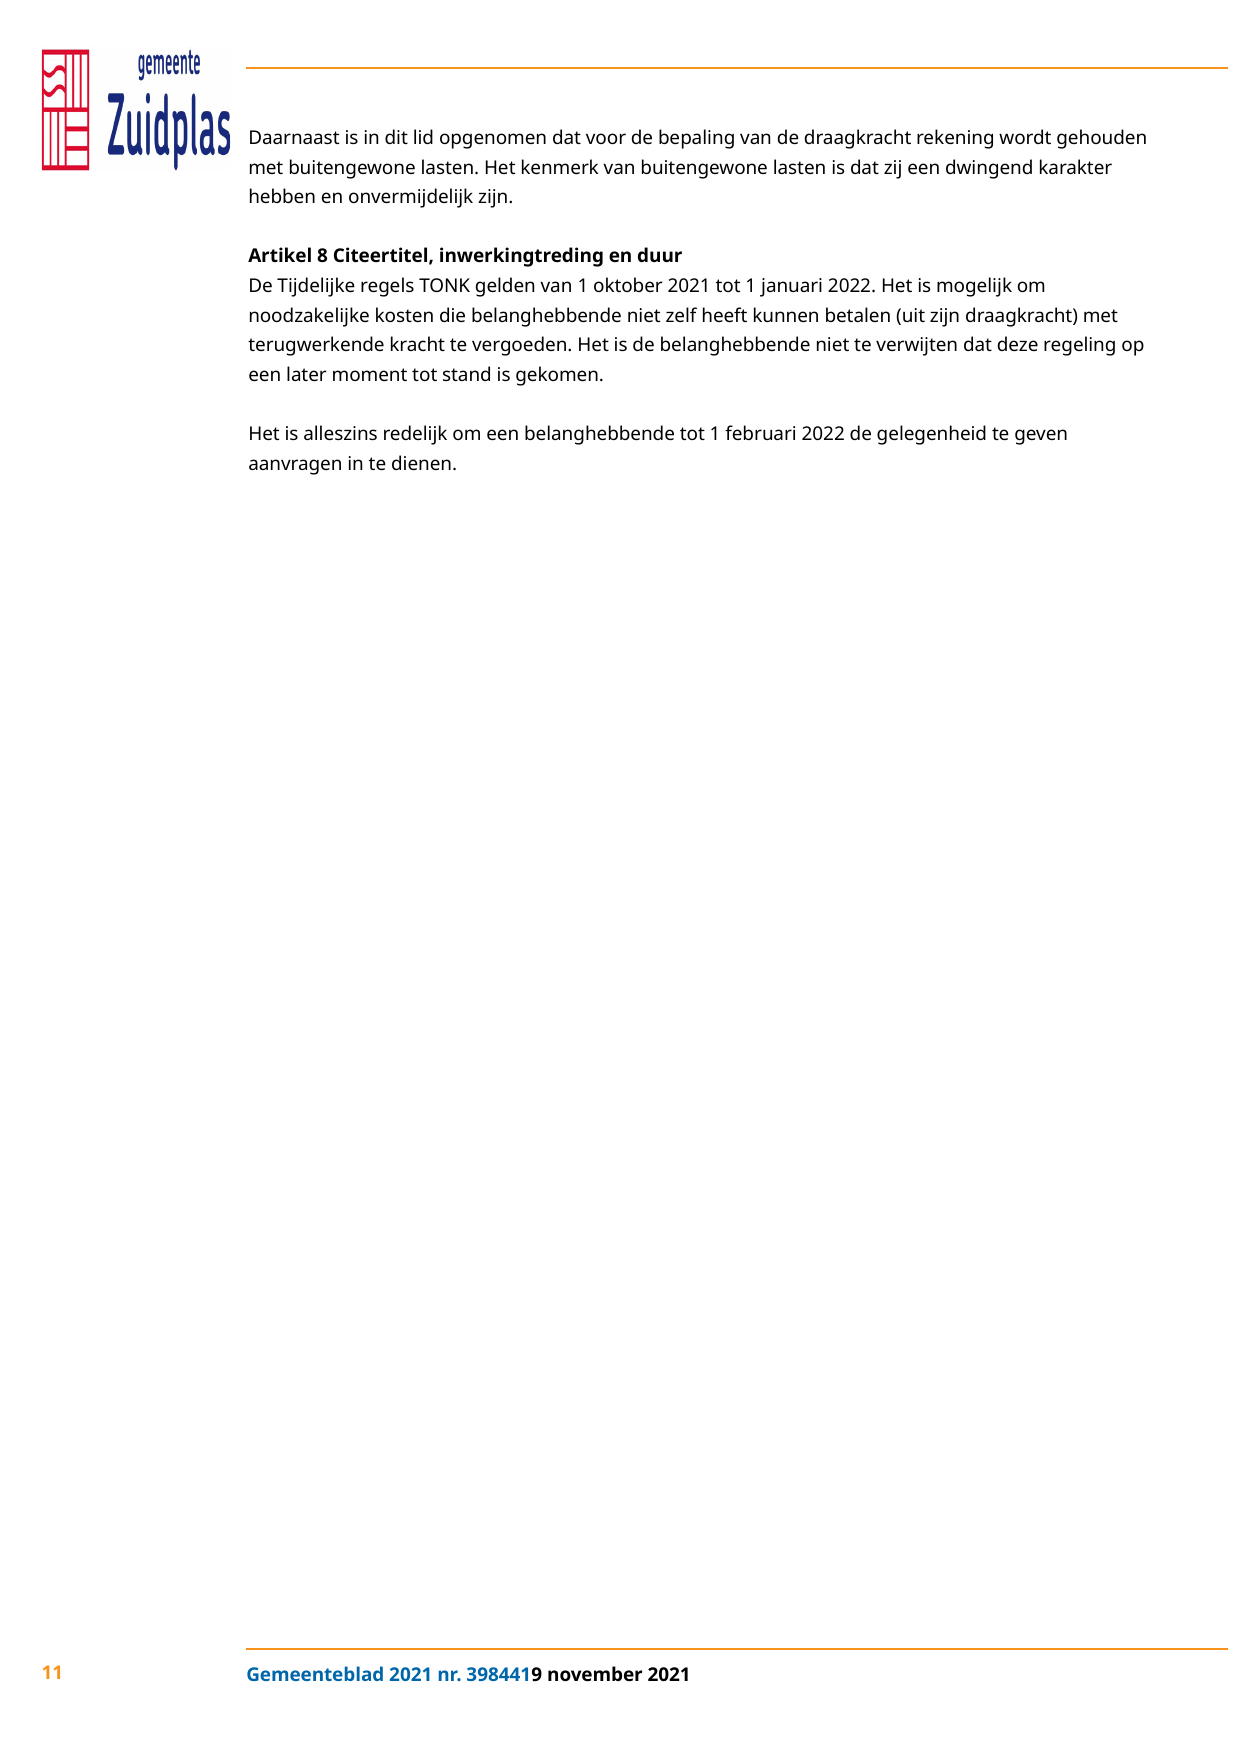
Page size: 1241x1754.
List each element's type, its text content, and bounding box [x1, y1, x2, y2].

text Daarnaast is in dit lid opgenomen dat voor de bepaling van de draagkracht rekening wordt gehouden met buitengewone lasten. Het kenmerk van buitengewone lasten is dat zij een dwingend karakter hebben en onvermijdelijk zijn. [248, 124, 1152, 209]
text Het is alleszins redelijk om een belanghebbende tot 1 februari 2022 de gelegenheid te geven aanvragen in te dienen. [248, 420, 1152, 476]
text Artikel 8 Citeertitel, inwerkingtreding en duur [248, 243, 1152, 268]
picture [41, 47, 231, 172]
text De Tijdelijke regels TONK gelden van 1 oktober 2021 tot 1 januari 2022. Het is mogelijk om noodzakelijke kosten die belanghebbende niet zelf heeft kunnen betalen (uit zijn draagkracht) met terugwerkende kracht te vergoeden. Het is de belanghebbende niet te verwijten dat deze regeling op een later moment tot stand is gekomen. [248, 272, 1152, 387]
